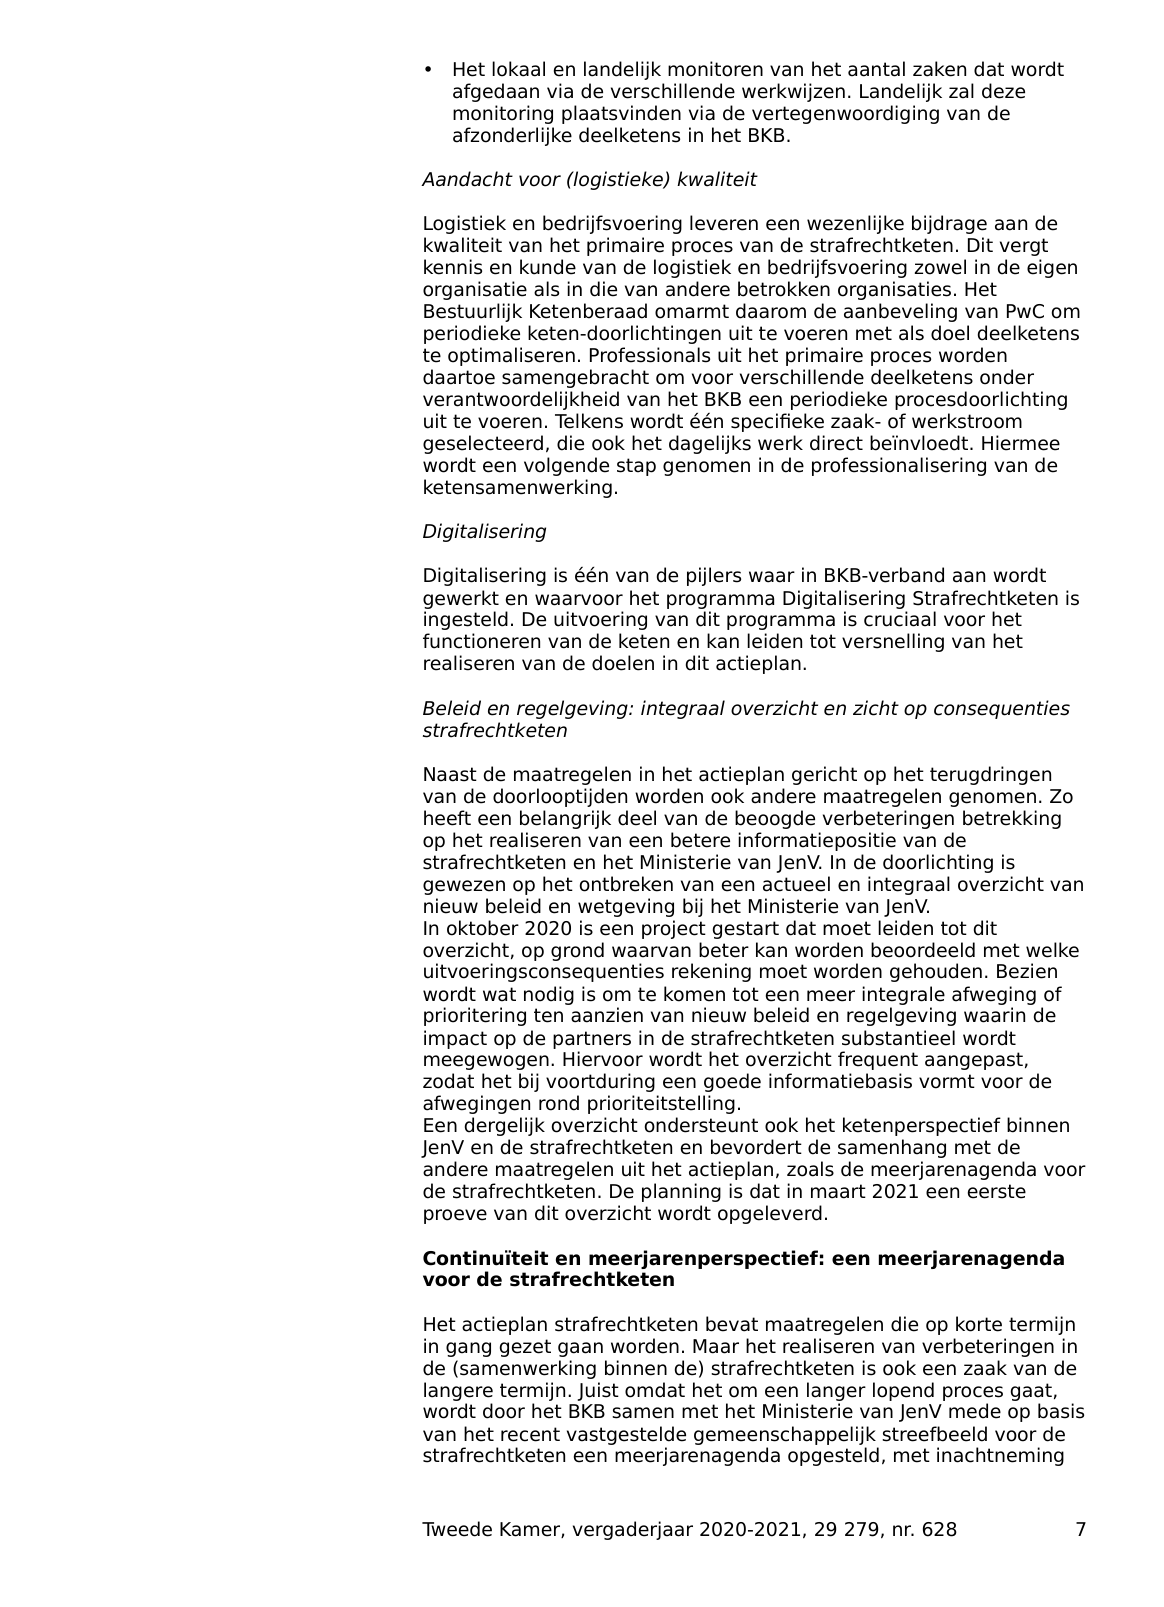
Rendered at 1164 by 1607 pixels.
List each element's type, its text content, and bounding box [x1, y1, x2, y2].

subtitle Aandacht voor (logistieke) kwaliteit [422, 169, 1087, 191]
text • Het lokaal en landelijk monitoren van het aantal zaken dat wordt afgedaan via de verschillende werkwijzen. Landelijk zal deze monitoring plaatsvinden via de vertegenwoordiging van de afzonderlijke deelketens in het BKB. [422, 59, 1087, 147]
subtitle Beleid en regelgeving: integraal overzicht en zicht op consequenties strafrechtketen [422, 697, 1087, 741]
text Logistiek en bedrijfsvoering leveren een wezenlijke bijdrage aan de kwaliteit van het primaire proces van de strafrechtketen. Dit vergt kennis en kunde van de logistiek en bedrijfsvoering zowel in de eigen organisatie als in die van andere betrokken organisaties. Het Bestuurlijk Ketenberaad omarmt daarom de aanbeveling van PwC om periodieke keten-doorlichtingen uit te voeren met als doel deelketens te optimaliseren. Professionals uit het primaire proces worden daartoe samengebracht om voor verschillende deelketens onder verantwoordelijkheid van het BKB een periodieke procesdoorlichting uit te voeren. Telkens wordt één specifieke zaak- of werkstroom geselecteerd, die ook het dagelijks werk direct beïnvloedt. Hiermee wordt een volgende stap genomen in de professionalisering van de ketensamenwerking. [422, 213, 1087, 499]
text In oktober 2020 is een project gestart dat moet leiden tot dit overzicht, op grond waarvan beter kan worden beoordeeld met welke uitvoeringsconsequenties rekening moet worden gehouden. Bezien wordt wat nodig is om te komen tot een meer integrale afweging of prioritering ten aanzien van nieuw beleid en regelgeving waarin de impact op de partners in de strafrechtketen substantieel wordt meegewogen. Hiervoor wordt het overzicht frequent aangepast, zodat het bij voortduring een goede informatiebasis vormt voor de afwegingen rond prioriteitstelling. [422, 917, 1087, 1115]
text Digitalisering is één van de pijlers waar in BKB-verband aan wordt gewerkt en waarvoor het programma Digitalisering Strafrechtketen is ingesteld. De uitvoering van dit programma is cruciaal voor het functioneren van de keten en kan leiden tot versnelling van het realiseren van de doelen in dit actieplan. [422, 565, 1087, 675]
subtitle Digitalisering [422, 521, 1087, 543]
text Het actieplan strafrechtketen bevat maatregelen die op korte termijn in gang gezet gaan worden. Maar het realiseren van verbeteringen in de (samenwerking binnen de) strafrechtketen is ook een zaak van de langere termijn. Juist omdat het om een langer lopend proces gaat, wordt door het BKB samen met het Ministerie van JenV mede op basis van het recent vastgestelde gemeenschappelijk streefbeeld voor de strafrechtketen een meerjarenagenda opgesteld, met inachtneming [422, 1313, 1087, 1467]
text Naast de maatregelen in het actieplan gericht op het terugdringen van de doorlooptijden worden ook andere maatregelen genomen. Zo heeft een belangrijk deel van de beoogde verbeteringen betrekking op het realiseren van een betere informatiepositie van de strafrechtketen en het Ministerie van JenV. In de doorlichting is gewezen op het ontbreken van een actueel en integraal overzicht van nieuw beleid en wetgeving bij het Ministerie van JenV. [422, 764, 1087, 917]
subtitle Continuïteit en meerjarenperspectief: een meerjarenagenda voor de strafrechtketen [422, 1247, 1087, 1291]
text Een dergelijk overzicht ondersteunt ook het ketenperspectief binnen JenV en de strafrechtketen en bevordert de samenhang met de andere maatregelen uit het actieplan, zoals de meerjarenagenda voor de strafrechtketen. De planning is dat in maart 2021 een eerste proeve van dit overzicht wordt opgeleverd. [422, 1115, 1087, 1225]
